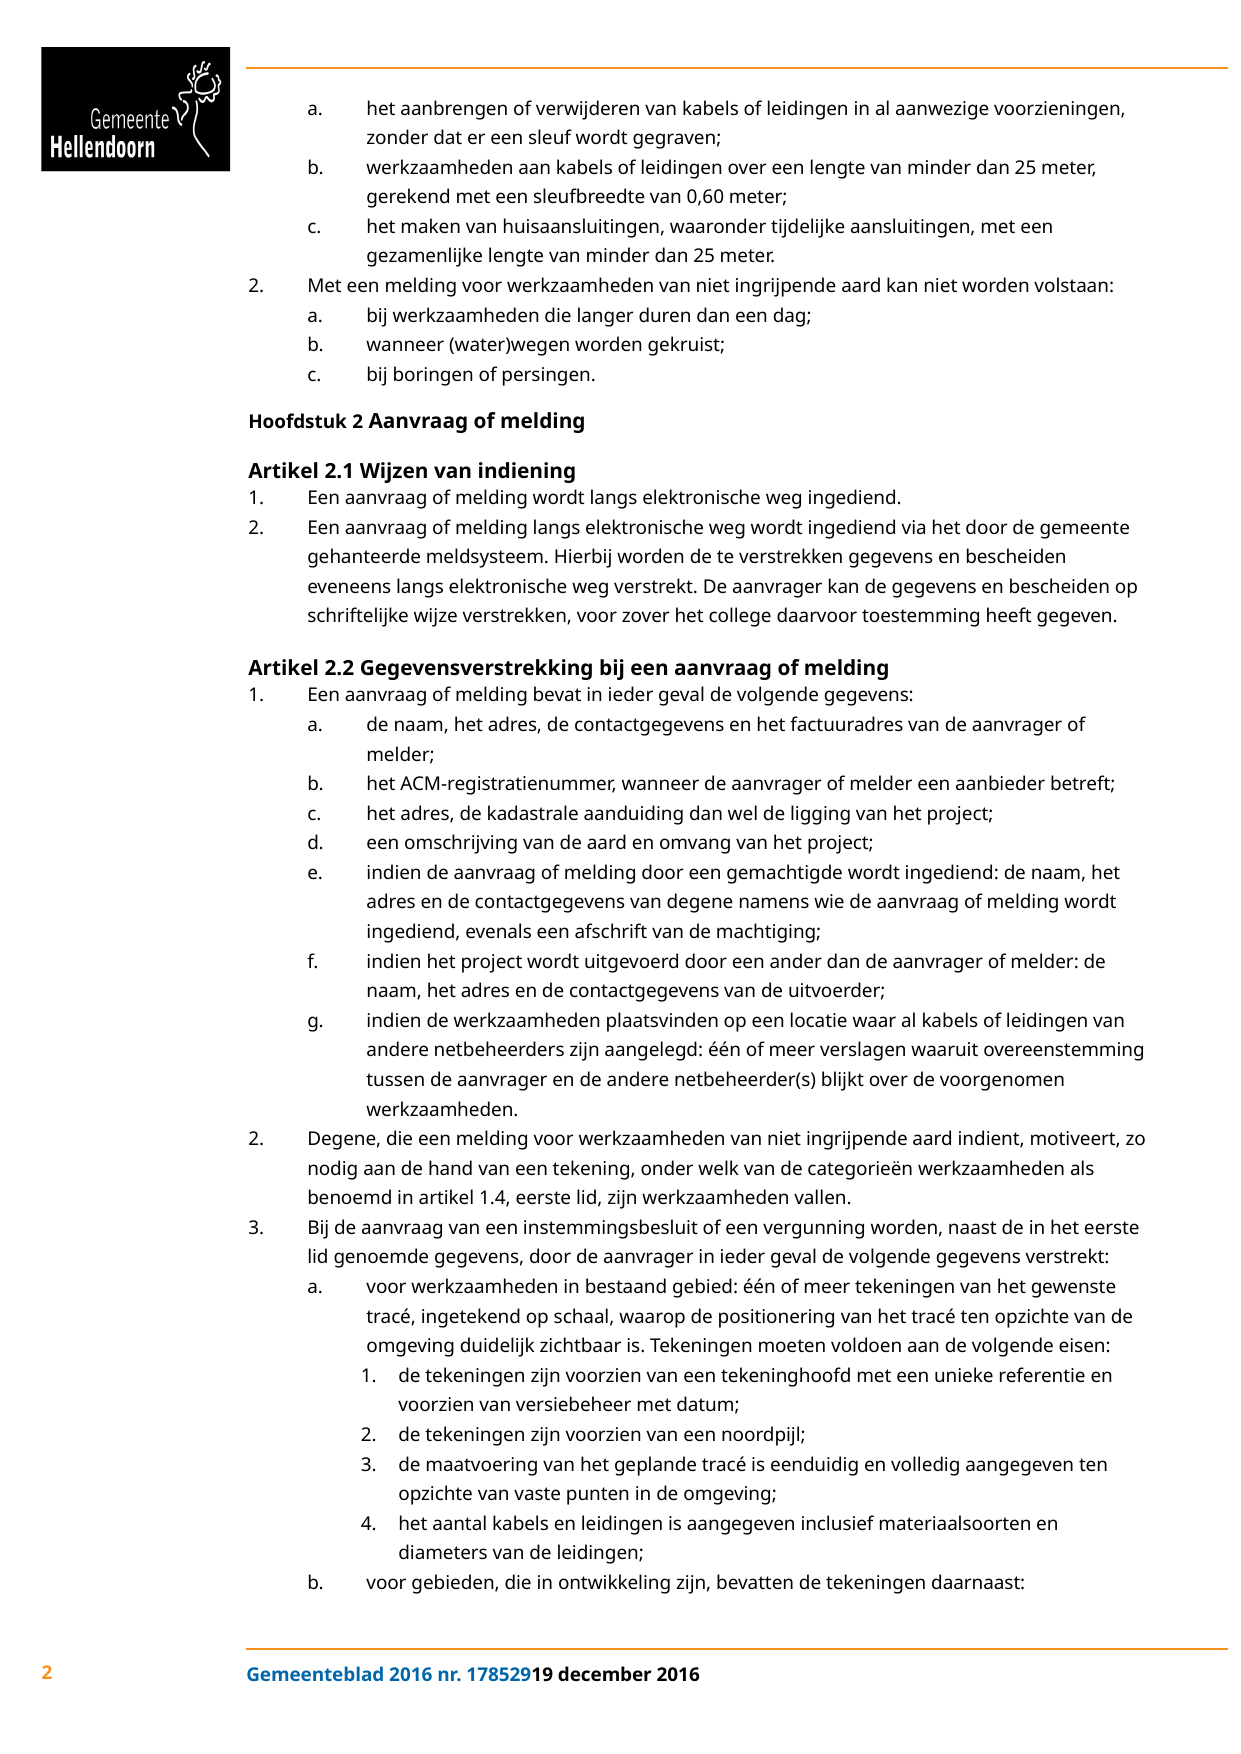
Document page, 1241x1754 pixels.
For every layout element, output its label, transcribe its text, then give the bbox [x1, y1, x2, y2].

list het ACM-registratienummer, wanneer de aanvrager of melder een aanbieder betreft; [307, 770, 1152, 796]
list het maken van huisaansluitingen, waaronder tijdelijke aansluitingen, met een gezamenlijke lengte van minder dan 25 meter. [307, 213, 1152, 268]
text Hoofdstuk 2 Aanvraag of melding [248, 407, 1152, 435]
list de tekeningen zijn voorzien van een noordpijl; [361, 1421, 1152, 1447]
list indien de aanvraag of melding door een gemachtigde wordt ingediend: de naam, het adres en de contactgegevens van degene namens wie de aanvraag of melding wordt ingediend, evenals een afschrift van de machtiging; [307, 859, 1152, 944]
list Een aanvraag of melding bevat in ieder geval de volgende gegevens: [248, 682, 1152, 707]
list wanneer (water)wegen worden gekruist; [307, 331, 1152, 357]
list Bij de aanvraag van een instemmingsbesluit of een vergunning worden, naast de in het eerste lid genoemde gegevens, door de aanvrager in ieder geval de volgende gegevens verstrekt: [248, 1214, 1152, 1269]
text Artikel 2.2 Gegevensverstrekking bij een aanvraag of melding [248, 653, 1152, 682]
list het aanbrengen of verwijderen van kabels of leidingen in al aanwezige voorzieningen, zonder dat er een sleuf wordt gegraven; [307, 95, 1152, 150]
list de maatvoering van het geplande tracé is eenduidig en volledig aangegeven ten opzichte van vaste punten in de omgeving; [361, 1451, 1152, 1506]
list bij boringen of persingen. [307, 361, 1152, 387]
list het aantal kabels en leidingen is aangegeven inclusief materiaalsoorten en diameters van de leidingen; [361, 1510, 1152, 1565]
list voor gebieden, die in ontwikkeling zijn, bevatten de tekeningen daarnaast: [307, 1569, 1152, 1595]
list bij werkzaamheden die langer duren dan een dag; [307, 302, 1152, 328]
list een omschrijving van de aard en omvang van het project; [307, 829, 1152, 855]
list voor werkzaamheden in bestaand gebied: één of meer tekeningen van het gewenste tracé, ingetekend op schaal, waarop de positionering van het tracé ten opzichte van de omgeving duidelijk zichtbaar is. Tekeningen moeten voldoen aan de volgende eisen: [307, 1273, 1152, 1358]
list het adres, de kadastrale aanduiding dan wel de ligging van het project; [307, 800, 1152, 826]
list indien de werkzaamheden plaatsvinden op een locatie waar al kabels of leidingen van andere netbeheerders zijn aangelegd: één of meer verslagen waaruit overeenstemming tussen de aanvrager en de andere netbeheerder(s) blijkt over de voorgenomen werkzaamheden. [307, 1007, 1152, 1121]
text Artikel 2.1 Wijzen van indiening [248, 456, 1152, 484]
list Een aanvraag of melding langs elektronische weg wordt ingediend via het door de gemeente gehanteerde meldsysteem. Hierbij worden de te verstrekken gegevens en bescheiden eveneens langs elektronische weg verstrekt. De aanvrager kan de gegevens en bescheiden op schriftelijke wijze verstrekken, voor zover het college daarvoor toestemming heeft gegeven. [248, 514, 1152, 628]
picture [41, 47, 231, 172]
list indien het project wordt uitgevoerd door een ander dan de aanvrager of melder: de naam, het adres en de contactgegevens van de uitvoerder; [307, 948, 1152, 1003]
list de tekeningen zijn voorzien van een tekeninghoofd met een unieke referentie en voorzien van versiebeheer met datum; [361, 1362, 1152, 1417]
list Een aanvraag of melding wordt langs elektronische weg ingediend. [248, 484, 1152, 510]
list Met een melding voor werkzaamheden van niet ingrijpende aard kan niet worden volstaan: [248, 272, 1152, 298]
list werkzaamheden aan kabels of leidingen over een lengte van minder dan 25 meter, gerekend met een sleufbreedte van 0,60 meter; [307, 154, 1152, 209]
list de naam, het adres, de contactgegevens en het factuuradres van de aanvrager of melder; [307, 711, 1152, 766]
list Degene, die een melding voor werkzaamheden van niet ingrijpende aard indient, motiveert, zo nodig aan de hand van een tekening, onder welk van de categorieën werkzaamheden als benoemd in artikel 1.4, eerste lid, zijn werkzaamheden vallen. [248, 1125, 1152, 1210]
